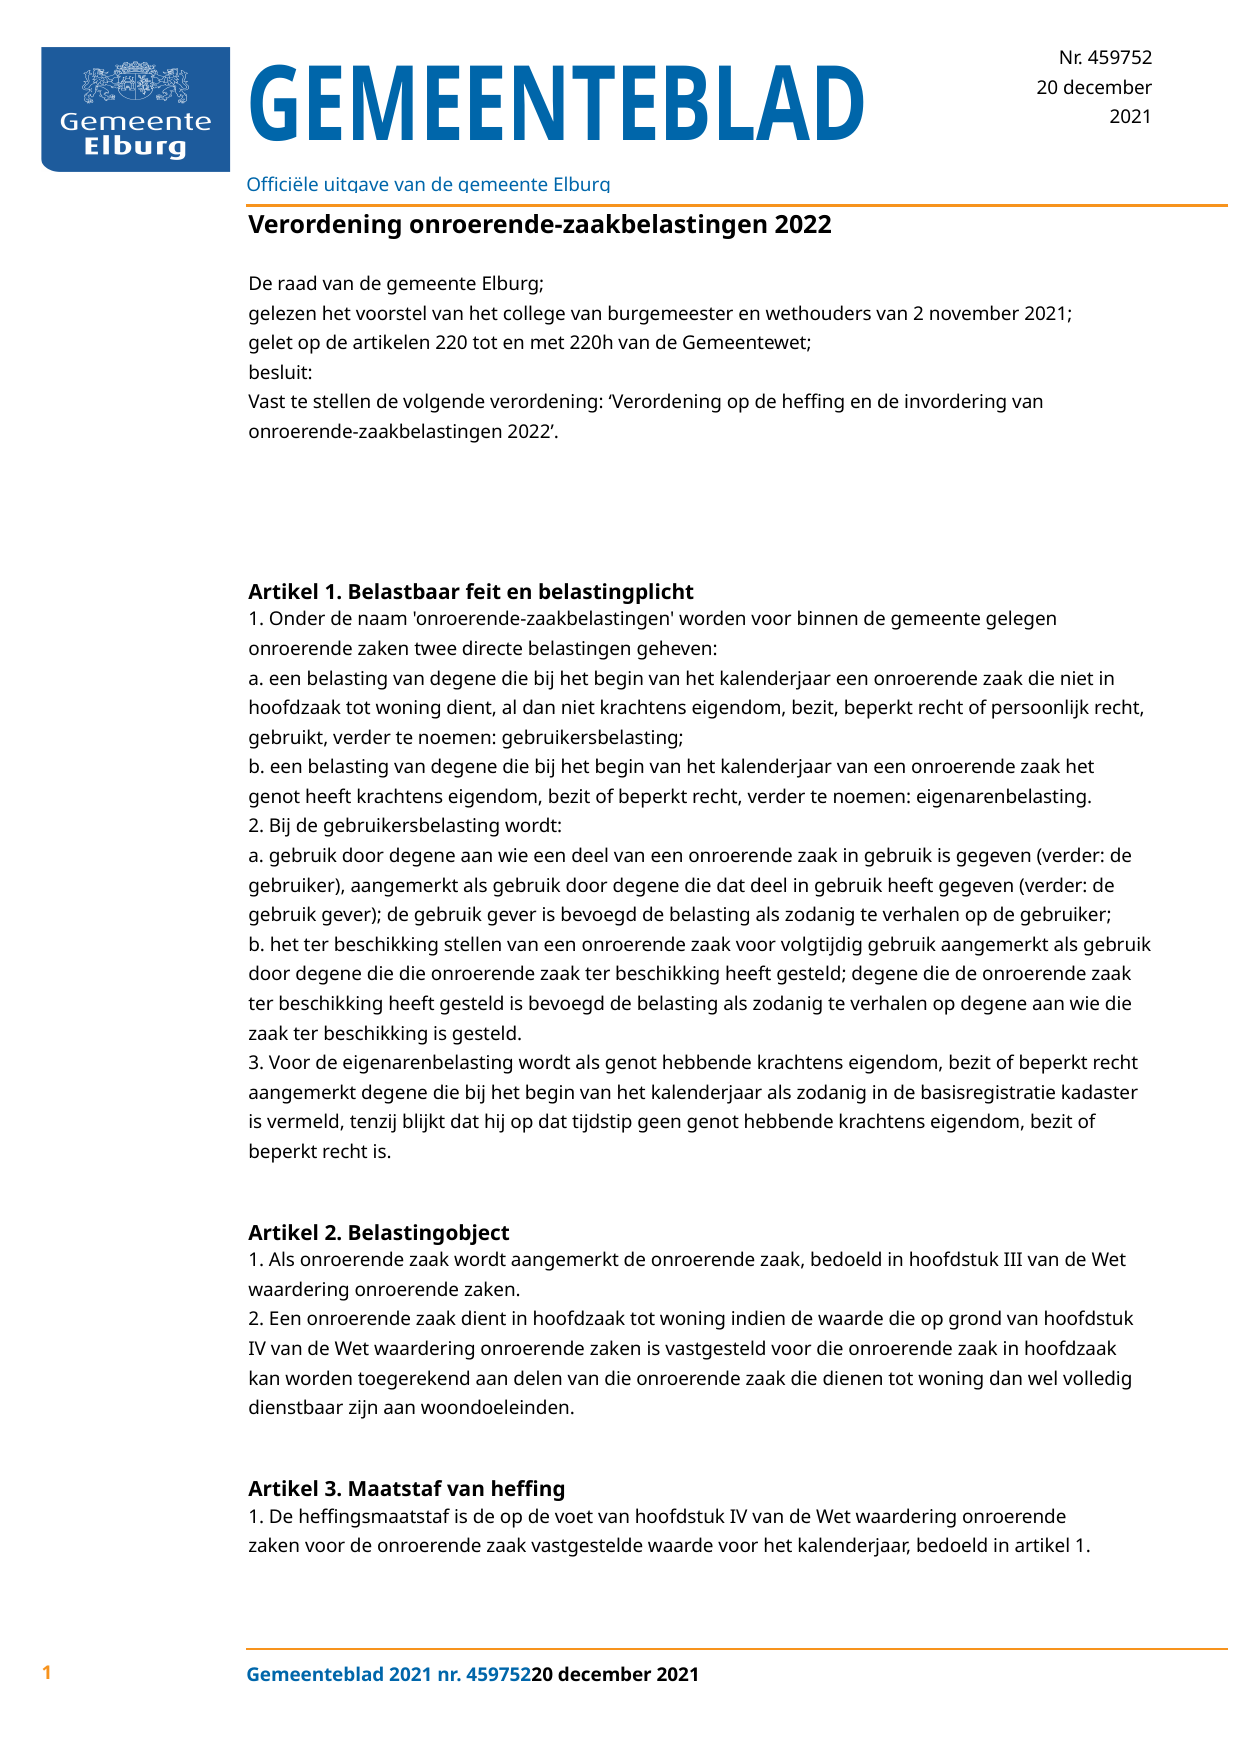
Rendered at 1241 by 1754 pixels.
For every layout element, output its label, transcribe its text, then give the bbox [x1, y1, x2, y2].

text a. gebruik door degene aan wie een deel van een onroerende zaak in gebruik is gegeven (verder: de gebruiker), aangemerkt als gebruik door degene die dat deel in gebruik heeft gegeven (verder: de gebruik gever); de gebruik gever is bevoegd de belasting als zodanig te verhalen op de gebruiker; [248, 842, 1152, 927]
text Verordening onroerende-zaakbelastingen 2022 [248, 207, 1152, 241]
text 2. Een onroerende zaak dient in hoofdzaak tot woning indien de waarde die op grond van hoofdstuk IV van de Wet waardering onroerende zaken is vastgesteld voor die onroerende zaak in hoofdzaak kan worden toegerekend aan delen van die onroerende zaak die dienen tot woning dan wel volledig dienstbaar zijn aan woondoeleinden. [248, 1306, 1152, 1420]
text Artikel 1. Belastbaar feit en belastingplicht [248, 577, 1152, 606]
text Vast te stellen de volgende verordening: ‘Verordening op de heffing en de invordering van onroerende-zaakbelastingen 2022’. [248, 389, 1152, 444]
text 1. Als onroerende zaak wordt aangemerkt de onroerende zaak, bedoeld in hoofdstuk III van de Wet waardering onroerende zaken. [248, 1246, 1152, 1302]
text 1. Onder de naam 'onroerende-zaakbelastingen' worden voor binnen de gemeente gelegen onroerende zaken twee directe belastingen geheven: [248, 606, 1152, 661]
text gelezen het voorstel van het college van burgemeester en wethouders van 2 november 2021; [248, 300, 1152, 326]
text b. een belasting van degene die bij het begin van het kalenderjaar van een onroerende zaak het genot heeft krachtens eigendom, bezit of beperkt recht, verder te noemen: eigenarenbelasting. [248, 753, 1152, 809]
text besluit: [248, 359, 1152, 385]
text De raad van de gemeente Elburg; [248, 270, 1152, 296]
text 1. De heffingsmaatstaf is de op de voet van hoofdstuk IV van de Wet waardering onroerende zaken voor de onroerende zaak vastgestelde waarde voor het kalenderjaar, bedoeld in artikel 1. [248, 1503, 1152, 1558]
text gelet op de artikelen 220 tot en met 220h van de Gemeentewet; [248, 329, 1152, 355]
text 3. Voor de eigenarenbelasting wordt als genot hebbende krachtens eigendom, bezit of beperkt recht aangemerkt degene die bij het begin van het kalenderjaar als zodanig in de basisregistratie kadaster is vermeld, tenzij blijkt dat hij op dat tijdstip geen genot hebbende krachtens eigendom, bezit of beperkt recht is. [248, 1049, 1152, 1164]
picture [41, 47, 231, 172]
text b. het ter beschikking stellen van een onroerende zaak voor volgtijdig gebruik aangemerkt als gebruik door degene die die onroerende zaak ter beschikking heeft gesteld; degene die de onroerende zaak ter beschikking heeft gesteld is bevoegd de belasting als zodanig te verhalen op degene aan wie die zaak ter beschikking is gesteld. [248, 931, 1152, 1045]
text Artikel 3. Maatstaf van heffing [248, 1474, 1152, 1503]
text a. een belasting van degene die bij het begin van het kalenderjaar een onroerende zaak die niet in hoofdzaak tot woning dient, al dan niet krachtens eigendom, bezit, beperkt recht of persoonlijk recht, gebruikt, verder te noemen: gebruikersbelasting; [248, 665, 1152, 749]
text 2. Bij de gebruikersbelasting wordt: [248, 813, 1152, 838]
text Artikel 2. Belastingobject [248, 1218, 1152, 1246]
